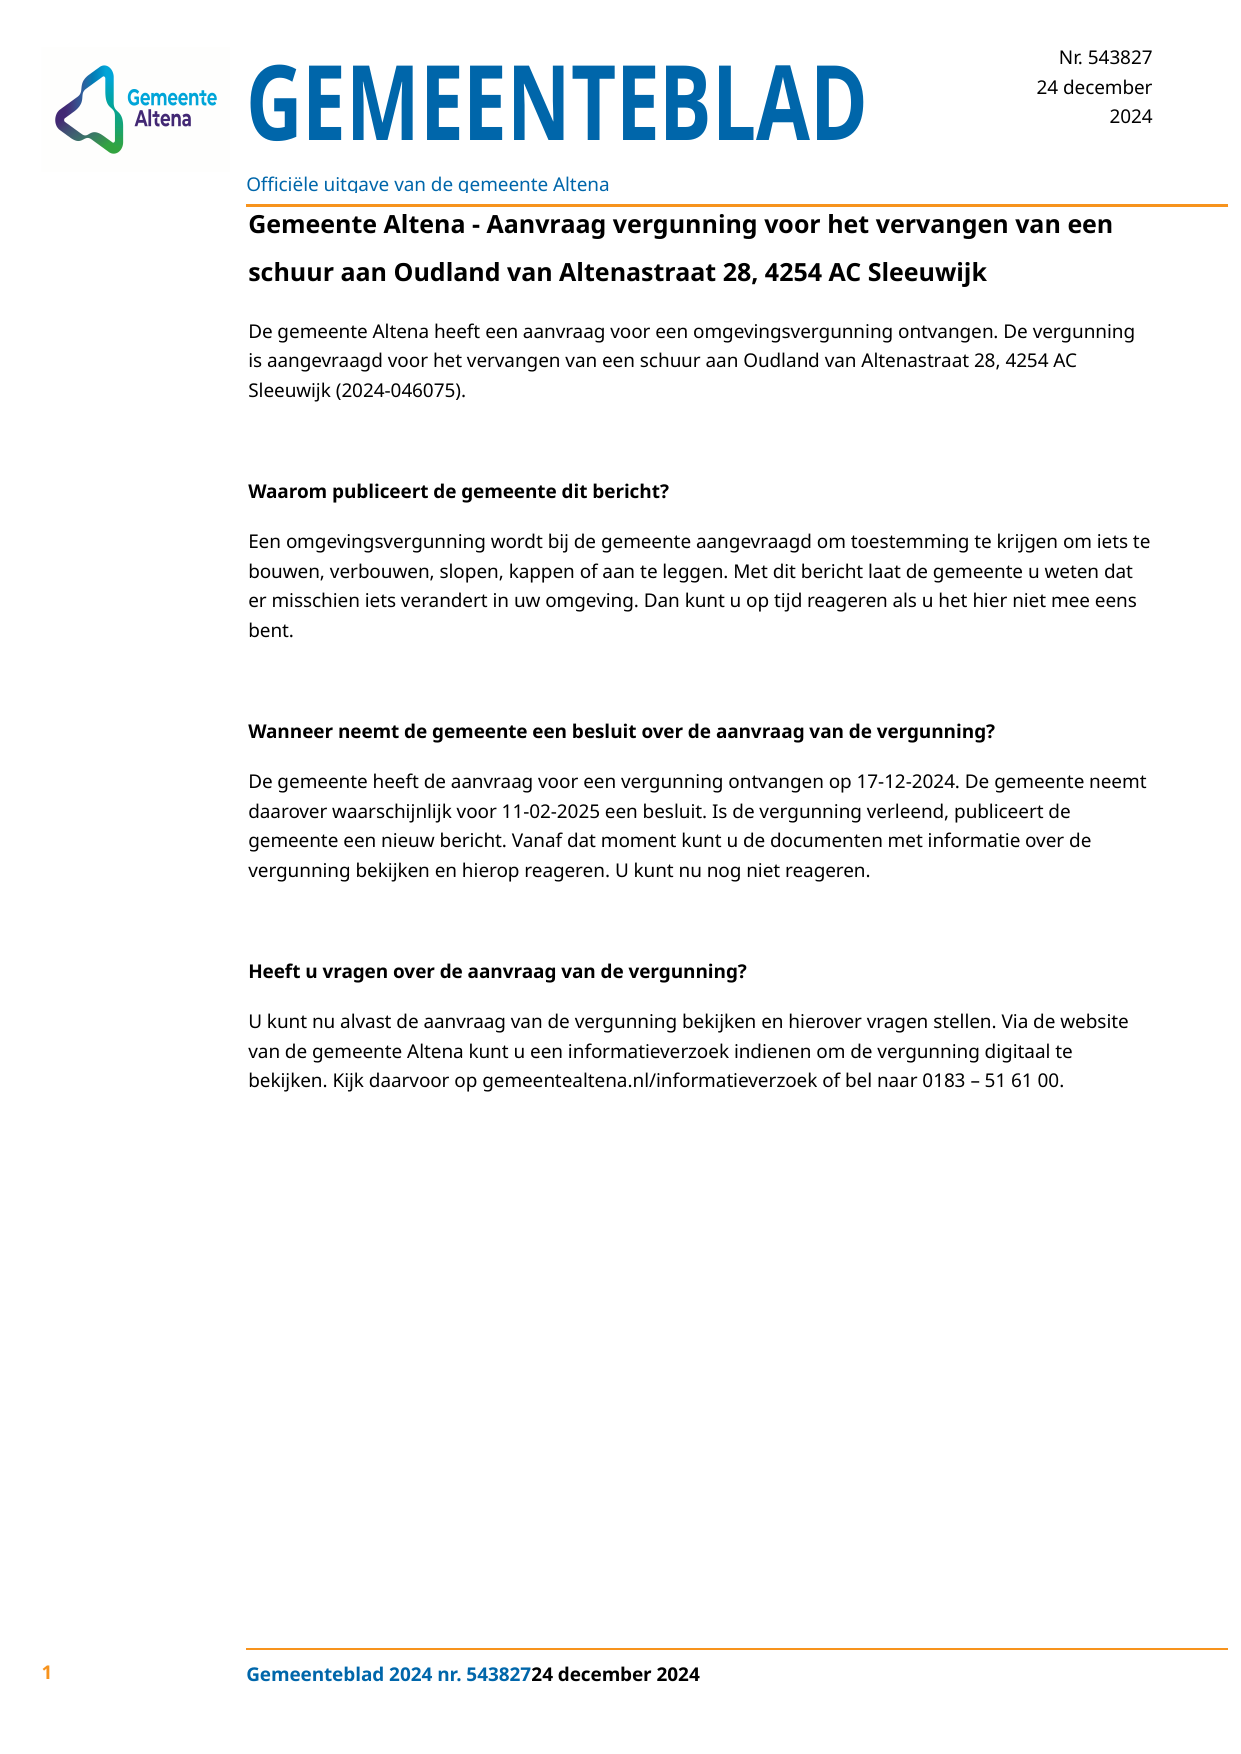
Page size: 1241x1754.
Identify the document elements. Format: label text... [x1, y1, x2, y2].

text De gemeente Altena heeft een aanvraag voor een omgevingsvergunning ontvangen. De vergunning is aangevraagd voor het vervangen van een schuur aan Oudland van Altenastraat 28, 4254 AC Sleeuwijk (2024-046075). [248, 318, 1152, 403]
picture [41, 47, 231, 172]
text U kunt nu alvast de aanvraag van de vergunning bekijken en hierover vragen stellen. Via de website van de gemeente Altena kunt u een informatieverzoek indienen om de vergunning digitaal te bekijken. Kijk daarvoor op gemeentealtena.nl/informatieverzoek of bel naar 0183 – 51 61 00. [248, 1008, 1152, 1093]
text Waarom publiceert de gemeente dit bericht? [248, 478, 1152, 504]
text Een omgevingsvergunning wordt bij de gemeente aangevraagd om toestemming te krijgen om iets te bouwen, verbouwen, slopen, kappen of aan te leggen. Met dit bericht laat de gemeente u weten dat er misschien iets verandert in uw omgeving. Dan kunt u op tijd reageren als u het hier niet mee eens bent. [248, 528, 1152, 643]
text Wanneer neemt de gemeente een besluit over de aanvraag van de vergunning? [248, 718, 1152, 744]
text Gemeente Altena - Aanvraag vergunning voor het vervangen van een schuur aan Oudland van Altenastraat 28, 4254 AC Sleeuwijk [248, 207, 1152, 288]
text De gemeente heeft de aanvraag voor een vergunning ontvangen op 17-12-2024. De gemeente neemt daarover waarschijnlijk voor 11-02-2025 een besluit. Is de vergunning verleend, publiceert de gemeente een nieuw bericht. Vanaf dat moment kunt u de documenten met informatie over de vergunning bekijken en hierop reageren. U kunt nu nog niet reageren. [248, 768, 1152, 883]
text Heeft u vragen over de aanvraag van de vergunning? [248, 958, 1152, 984]
